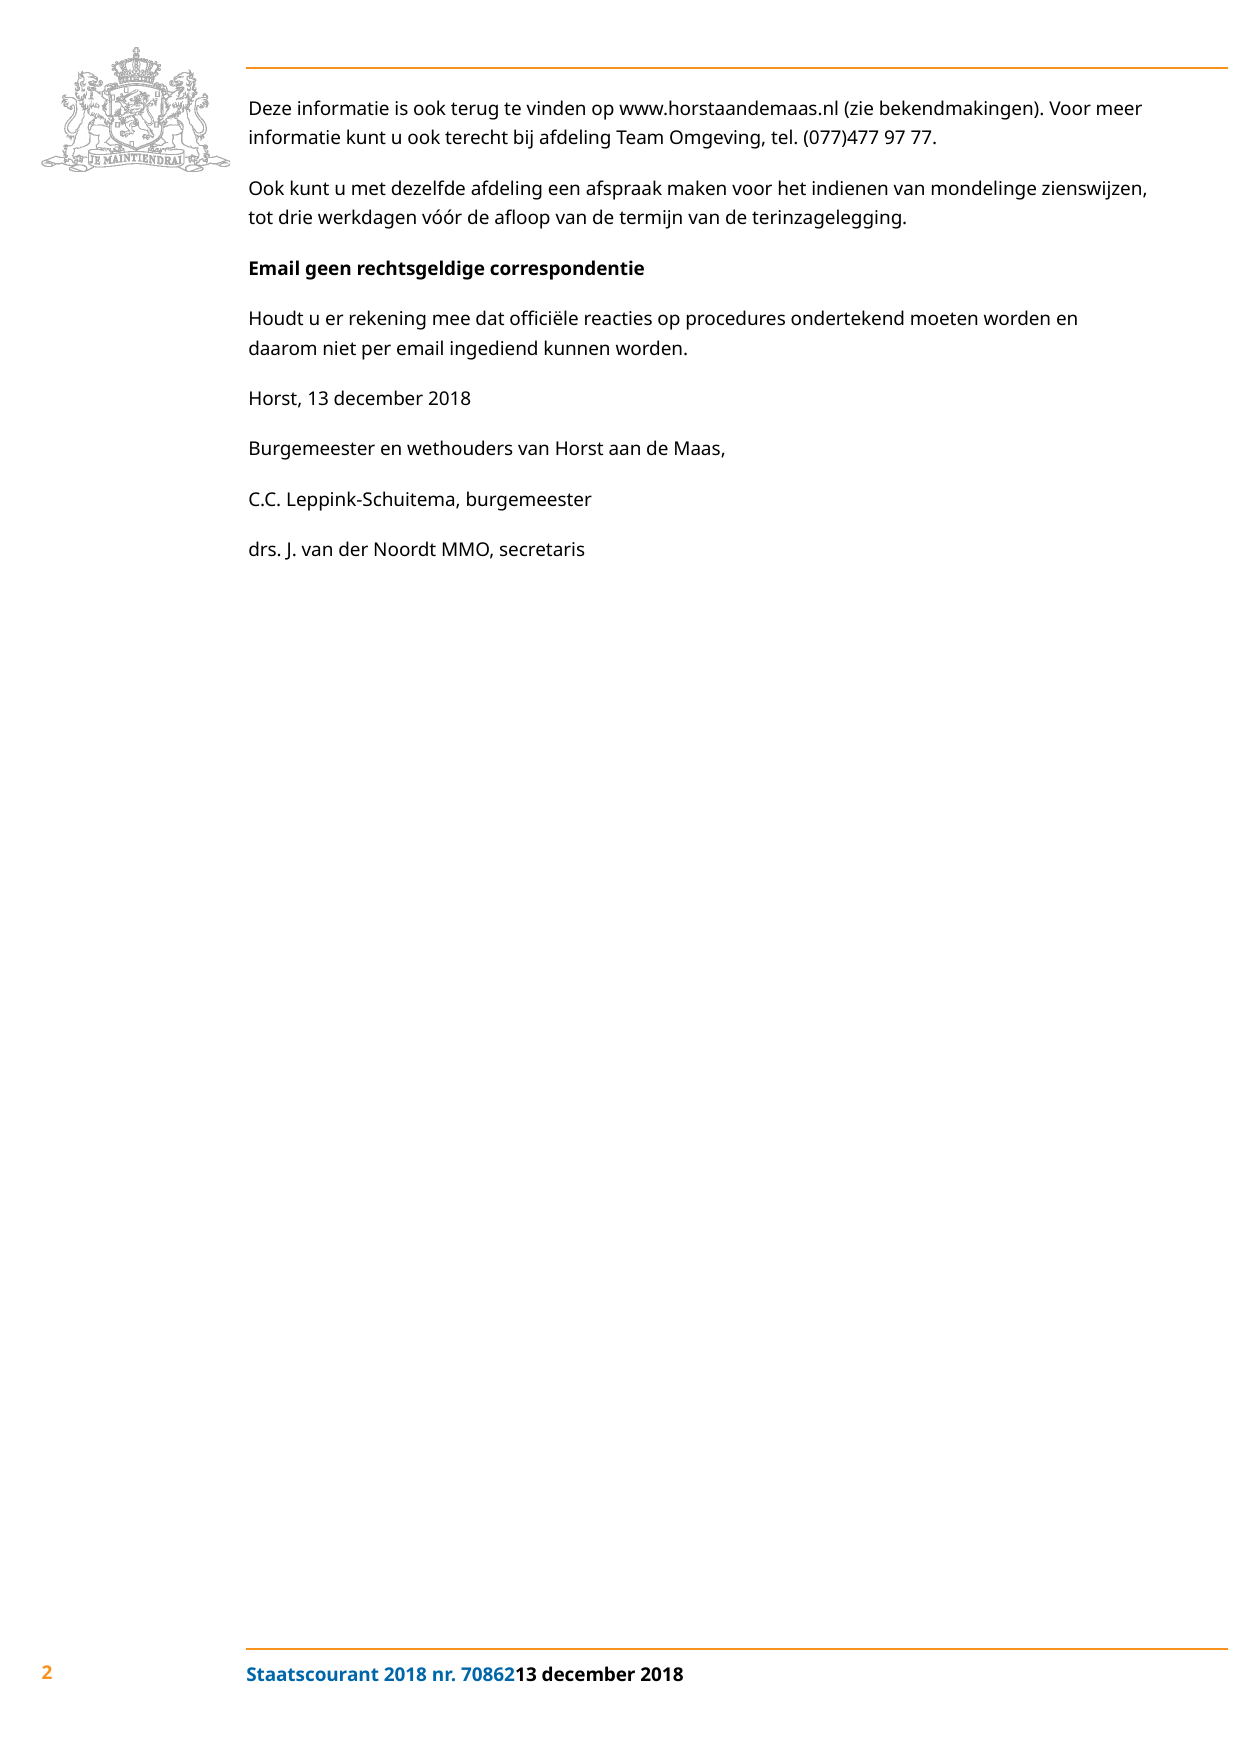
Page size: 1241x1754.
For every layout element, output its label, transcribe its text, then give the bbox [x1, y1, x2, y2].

text drs. J. van der Noordt MMO, secretaris [248, 536, 1152, 562]
picture [41, 47, 231, 172]
text C.C. Leppink-Schuitema, burgemeester [248, 486, 1152, 512]
text Houdt u er rekening mee dat officiële reacties op procedures ondertekend moeten worden en daarom niet per email ingediend kunnen worden. [248, 305, 1152, 361]
text Burgemeester en wethouders van Horst aan de Maas, [248, 436, 1152, 461]
text Horst, 13 december 2018 [248, 385, 1152, 411]
text Email geen rechtsgeldige correspondentie [248, 255, 1152, 281]
text Deze informatie is ook terug te vinden op www.horstaandemaas.nl (zie bekendmakingen). Voor meer informatie kunt u ook terecht bij afdeling Team Omgeving, tel. (077)477 97 77. [248, 95, 1152, 150]
text Ook kunt u met dezelfde afdeling een afspraak maken voor het indienen van mondelinge zienswijzen, tot drie werkdagen vóór de afloop van de termijn van de terinzagelegging. [248, 175, 1152, 230]
